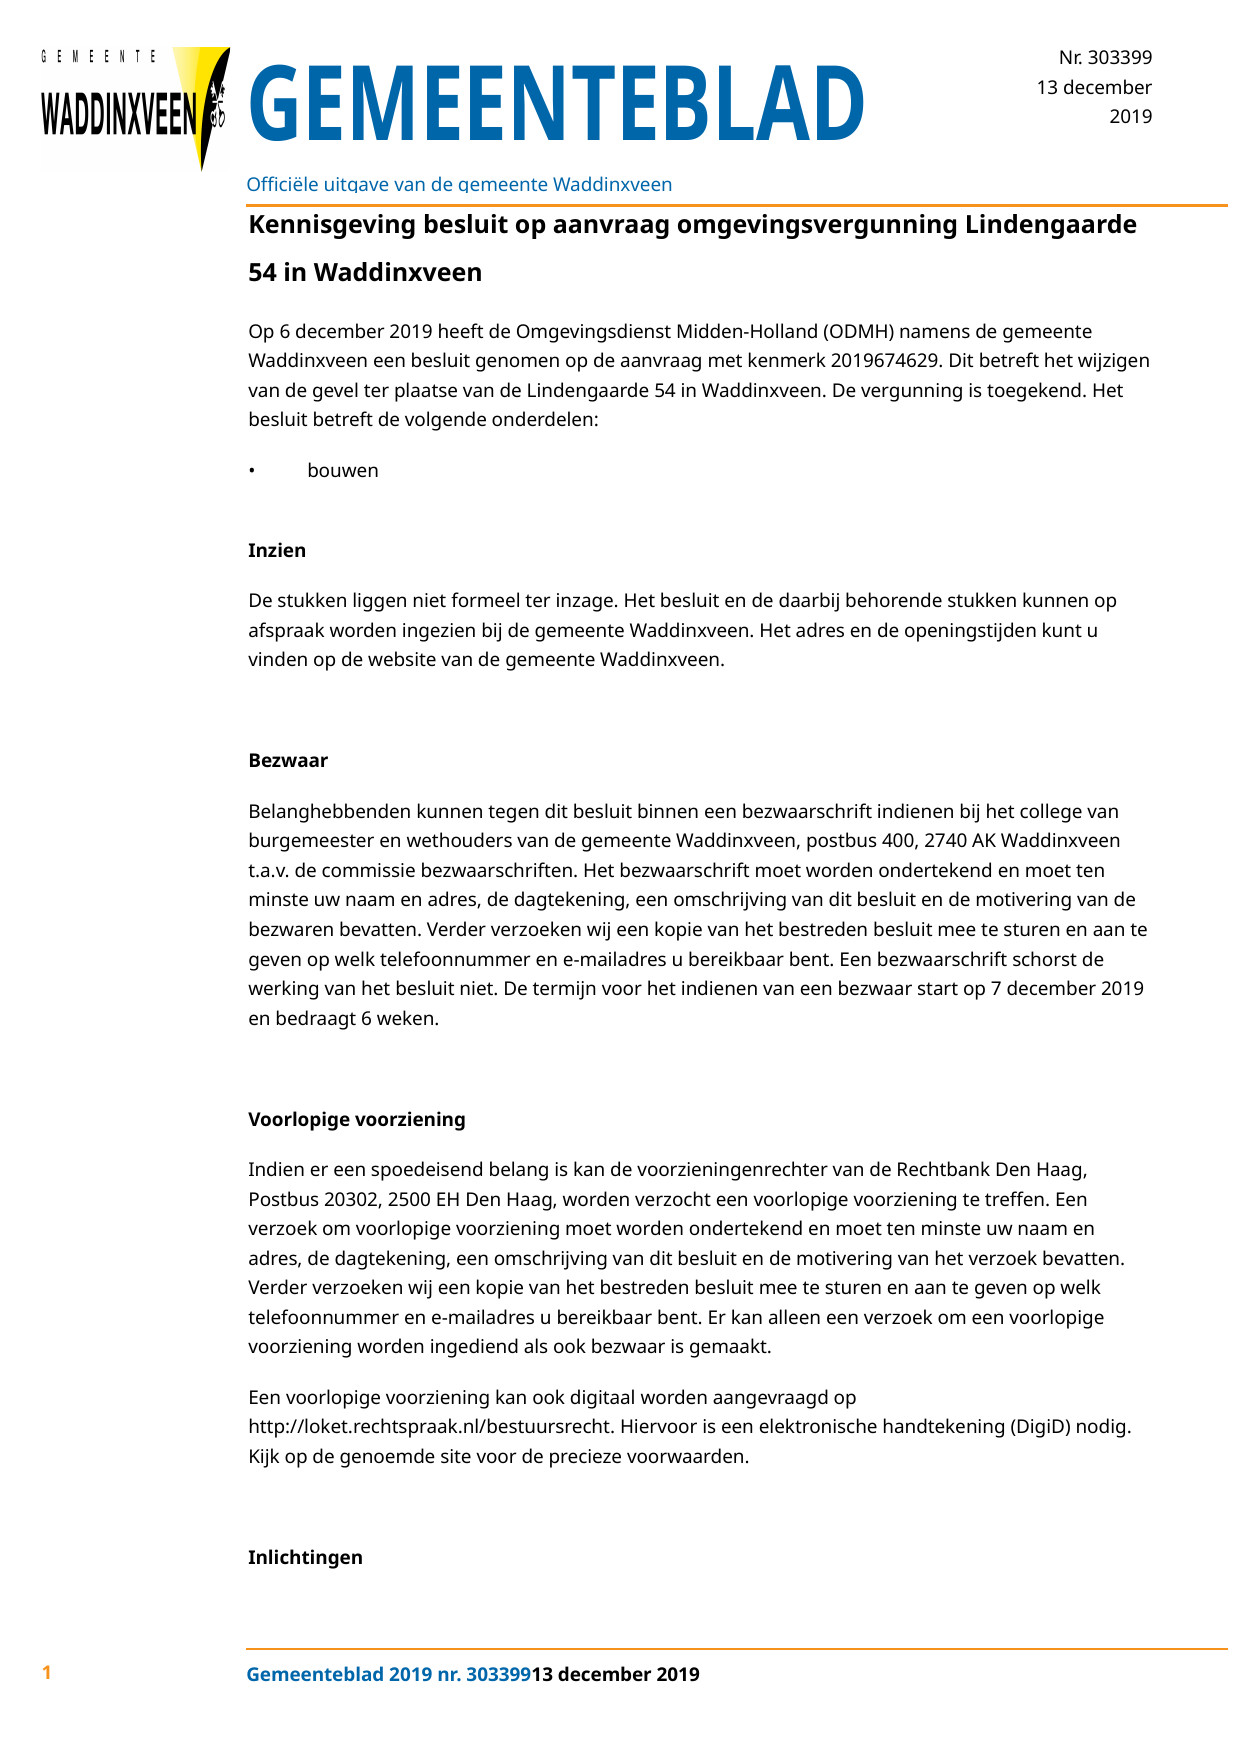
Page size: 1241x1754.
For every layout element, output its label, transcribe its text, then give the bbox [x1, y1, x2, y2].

text De stukken liggen niet formeel ter inzage. Het besluit en de daarbij behorende stukken kunnen op afspraak worden ingezien bij de gemeente Waddinxveen. Het adres en de openingstijden kunt u vinden op de website van de gemeente Waddinxveen. [248, 587, 1152, 672]
list bouwen [248, 457, 1152, 483]
text Inlichtingen [248, 1544, 1152, 1570]
text Belanghebbenden kunnen tegen dit besluit binnen een bezwaarschrift indienen bij het college van burgemeester en wethouders van de gemeente Waddinxveen, postbus 400, 2740 AK Waddinxveen t.a.v. de commissie bezwaarschriften. Het bezwaarschrift moet worden ondertekend en moet ten minste uw naam en adres, de dagtekening, een omschrijving van dit besluit en de motivering van de bezwaren bevatten. Verder verzoeken wij een kopie van het bestreden besluit mee te sturen en aan te geven op welk telefoonnummer en e-mailadres u bereikbaar bent. Een bezwaarschrift schorst de werking van het besluit niet. De termijn voor het indienen van een bezwaar start op 7 december 2019 en bedraagt 6 weken. [248, 798, 1152, 1031]
text Indien er een spoedeisend belang is kan de voorzieningenrechter van de Rechtbank Den Haag, Postbus 20302, 2500 EH Den Haag, worden verzocht een voorlopige voorziening te treffen. Een verzoek om voorlopige voorziening moet worden ondertekend en moet ten minste uw naam en adres, de dagtekening, een omschrijving van dit besluit en de motivering van het verzoek bevatten. Verder verzoeken wij een kopie van het bestreden besluit mee te sturen en aan te geven op welk telefoonnummer en e-mailadres u bereikbaar bent. Er kan alleen een verzoek om een voorlopige voorziening worden ingediend als ook bezwaar is gemaakt. [248, 1156, 1152, 1359]
text Kennisgeving besluit op aanvraag omgevingsvergunning Lindengaarde 54 in Waddinxveen [248, 207, 1152, 288]
picture [41, 47, 231, 172]
text Inzien [248, 537, 1152, 563]
text Een voorlopige voorziening kan ook digitaal worden aangevraagd op http://loket.rechtspraak.nl/bestuursrecht. Hiervoor is een elektronische handtekening (DigiD) nodig. Kijk op de genoemde site voor de precieze voorwaarden. [248, 1384, 1152, 1469]
text Voorlopige voorziening [248, 1106, 1152, 1132]
text Op 6 december 2019 heeft de Omgevingsdienst Midden-Holland (ODMH) namens de gemeente Waddinxveen een besluit genomen op de aanvraag met kenmerk 2019674629. Dit betreft het wijzigen van de gevel ter plaatse van de Lindengaarde 54 in Waddinxveen. De vergunning is toegekend. Het besluit betreft de volgende onderdelen: [248, 318, 1152, 432]
text Bezwaar [248, 747, 1152, 773]
